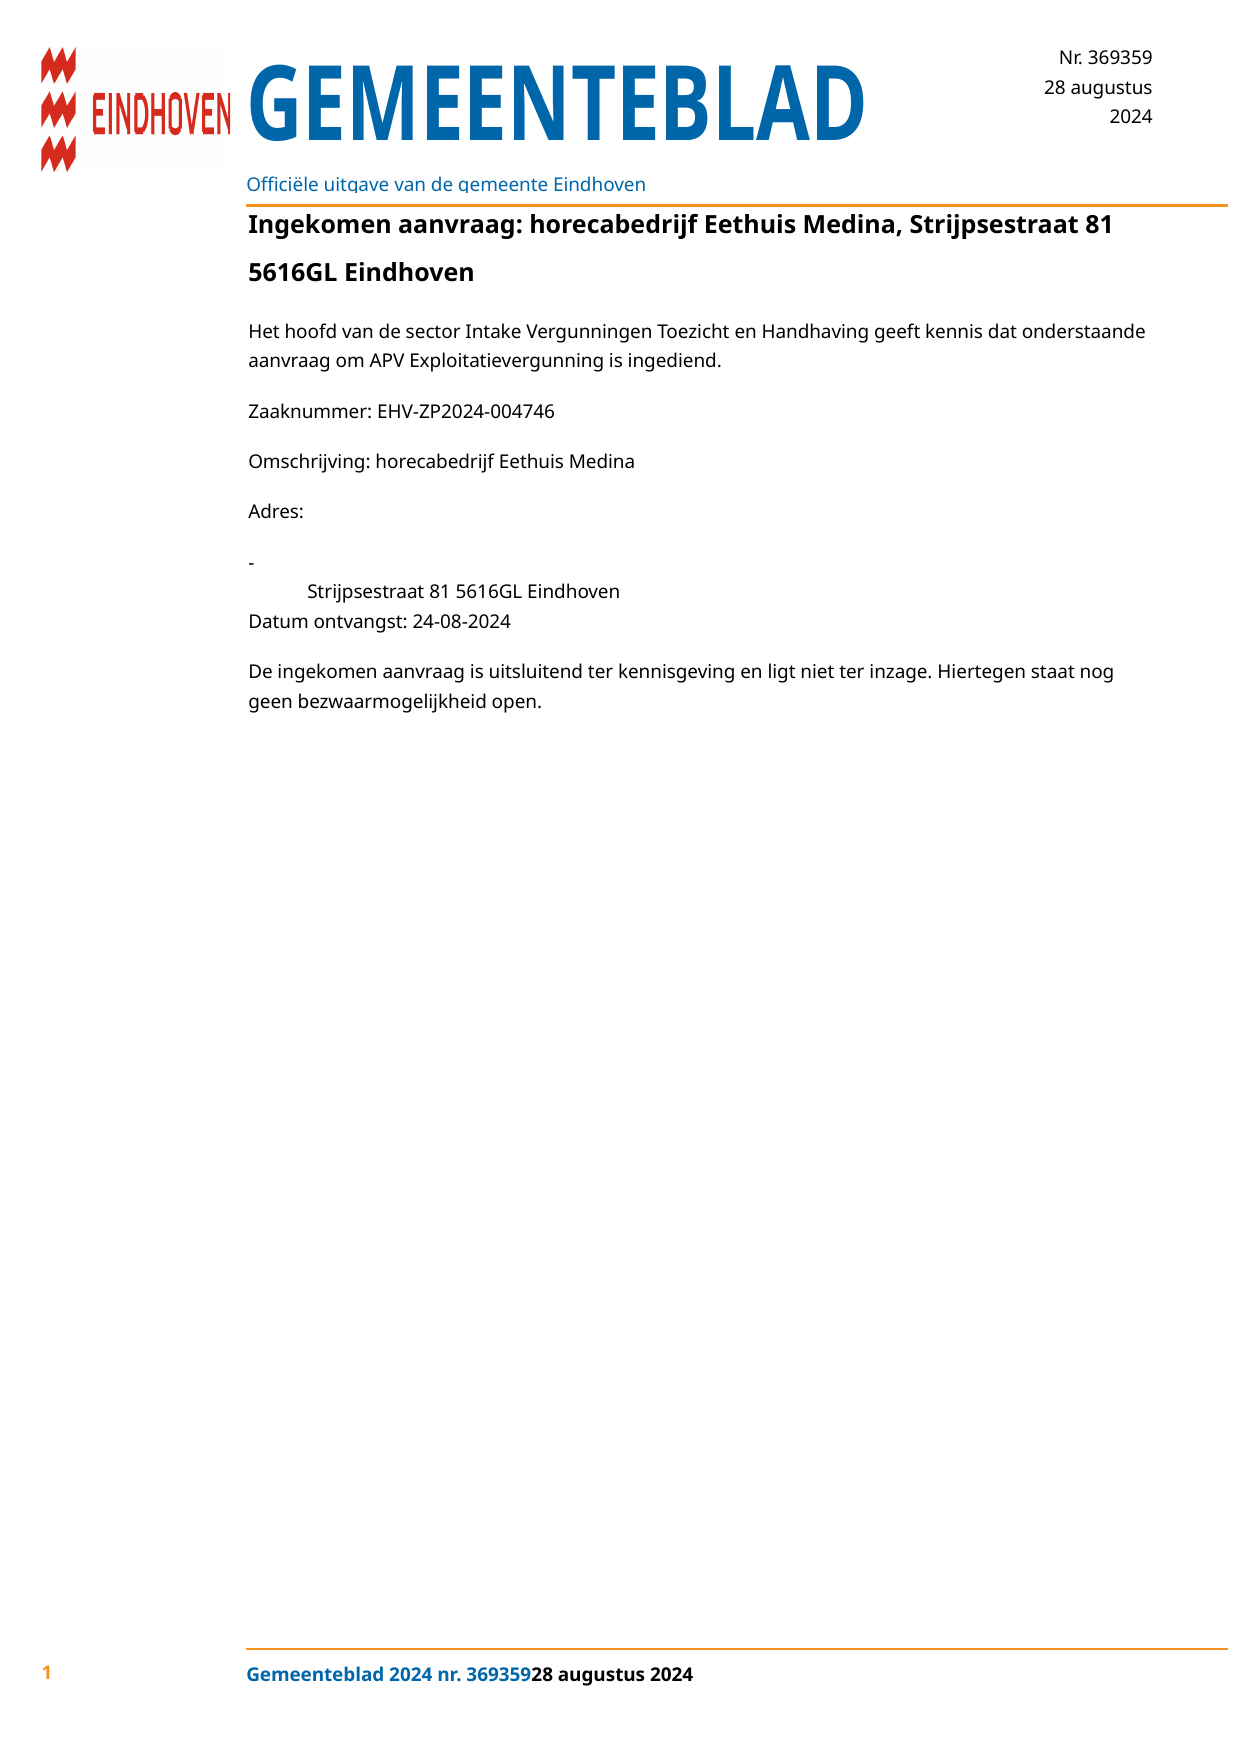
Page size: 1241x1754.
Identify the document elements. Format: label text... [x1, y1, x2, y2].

text Omschrijving: horecabedrijf Eethuis Medina [248, 448, 1152, 474]
picture [41, 47, 231, 172]
text Zaaknummer: EHV-ZP2024-004746 [248, 398, 1152, 424]
list Strijpsestraat 81 5616GL Eindhoven [248, 579, 1152, 604]
text De ingekomen aanvraag is uitsluitend ter kennisgeving en ligt niet ter inzage. Hiertegen staat nog geen bezwaarmogelijkheid open. [248, 659, 1152, 714]
text Adres: [248, 499, 1152, 524]
text Datum ontvangst: 24-08-2024 [248, 608, 1152, 634]
text Ingekomen aanvraag: horecabedrijf Eethuis Medina, Strijpsestraat 81 5616GL Eindhoven [248, 207, 1152, 288]
text Het hoofd van de sector Intake Vergunningen Toezicht en Handhaving geeft kennis dat onderstaande aanvraag om APV Exploitatievergunning is ingediend. [248, 318, 1152, 373]
